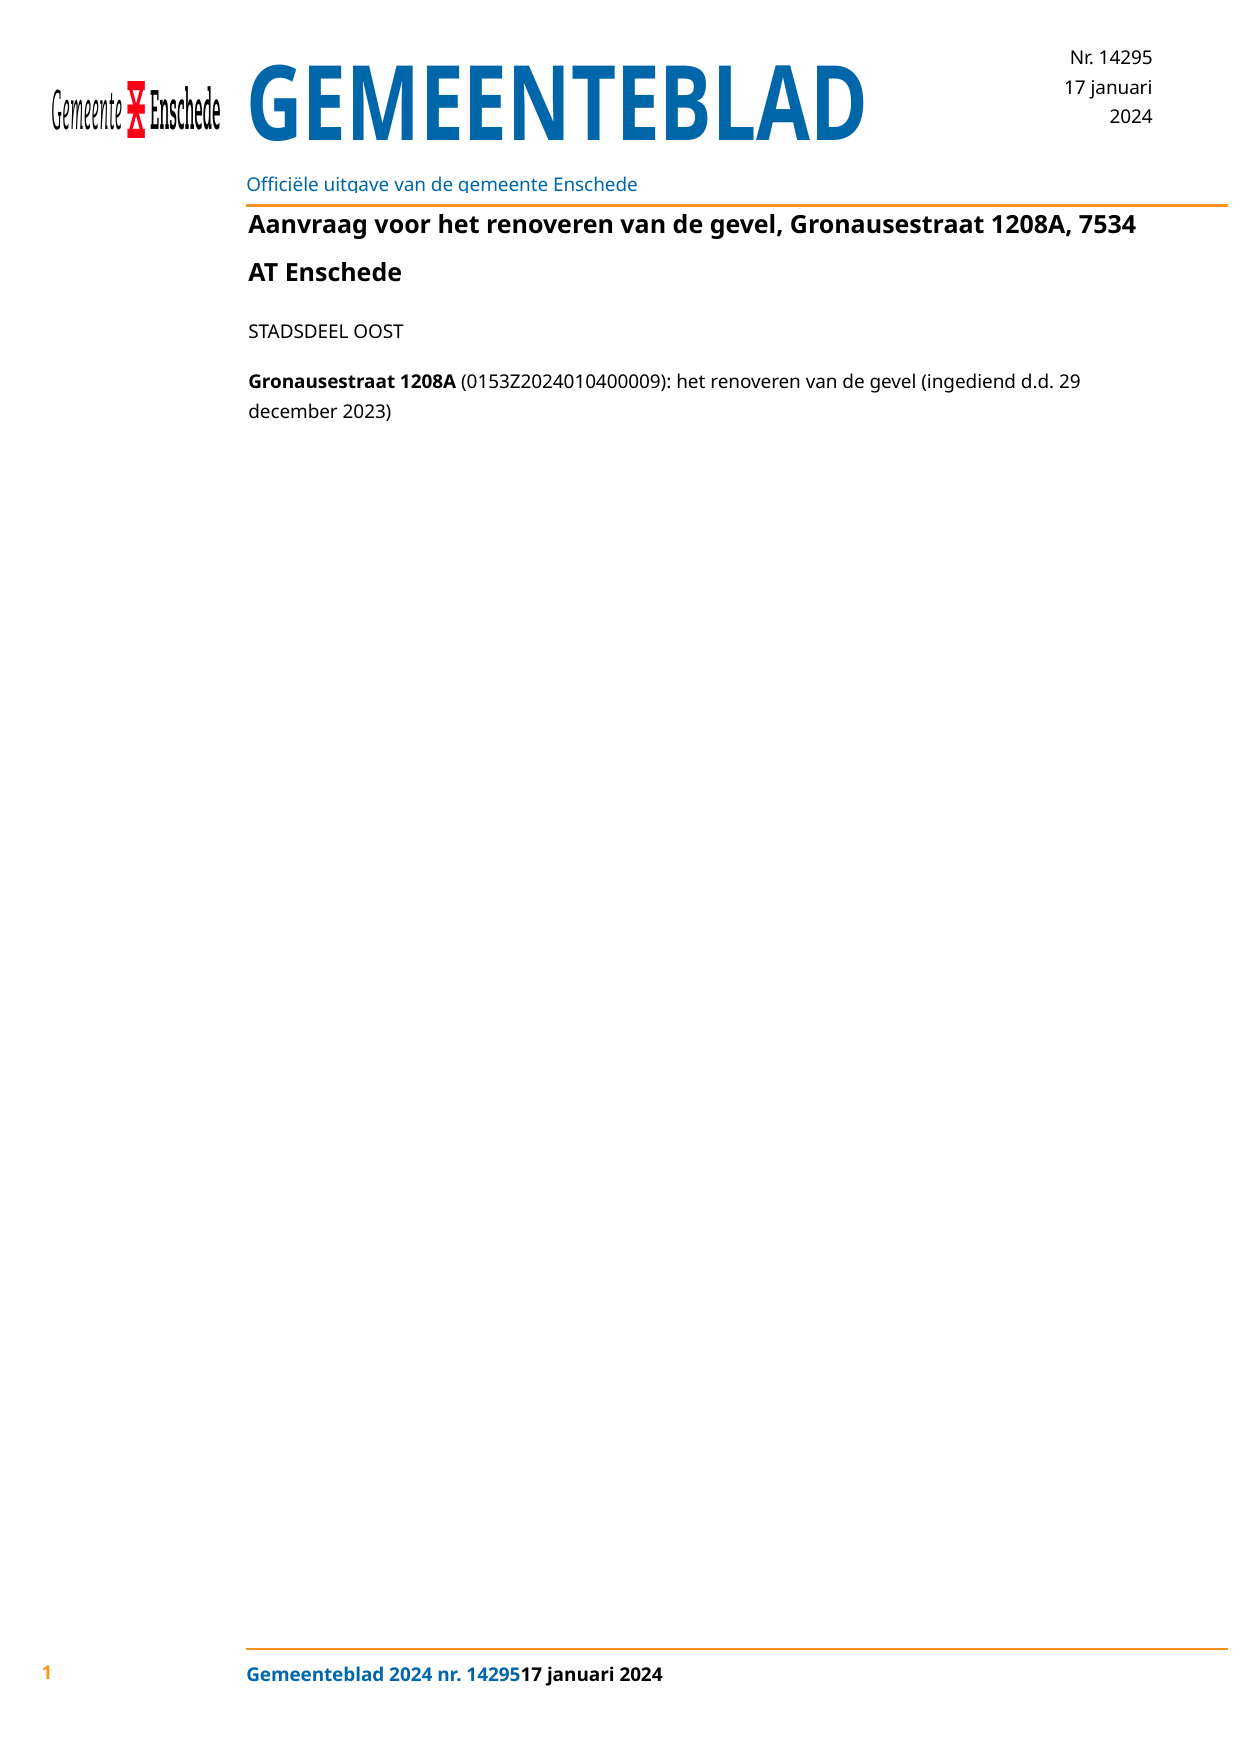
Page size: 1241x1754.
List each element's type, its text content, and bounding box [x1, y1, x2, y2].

text Gronausestraat 1208A (0153Z2024010400009): het renoveren van de gevel (ingediend d.d. 29 december 2023) [248, 368, 1152, 424]
text Aanvraag voor het renoveren van de gevel, Gronausestraat 1208A, 7534 AT Enschede [248, 207, 1152, 288]
text STADSDEEL OOST [248, 318, 1152, 344]
picture [41, 47, 231, 172]
